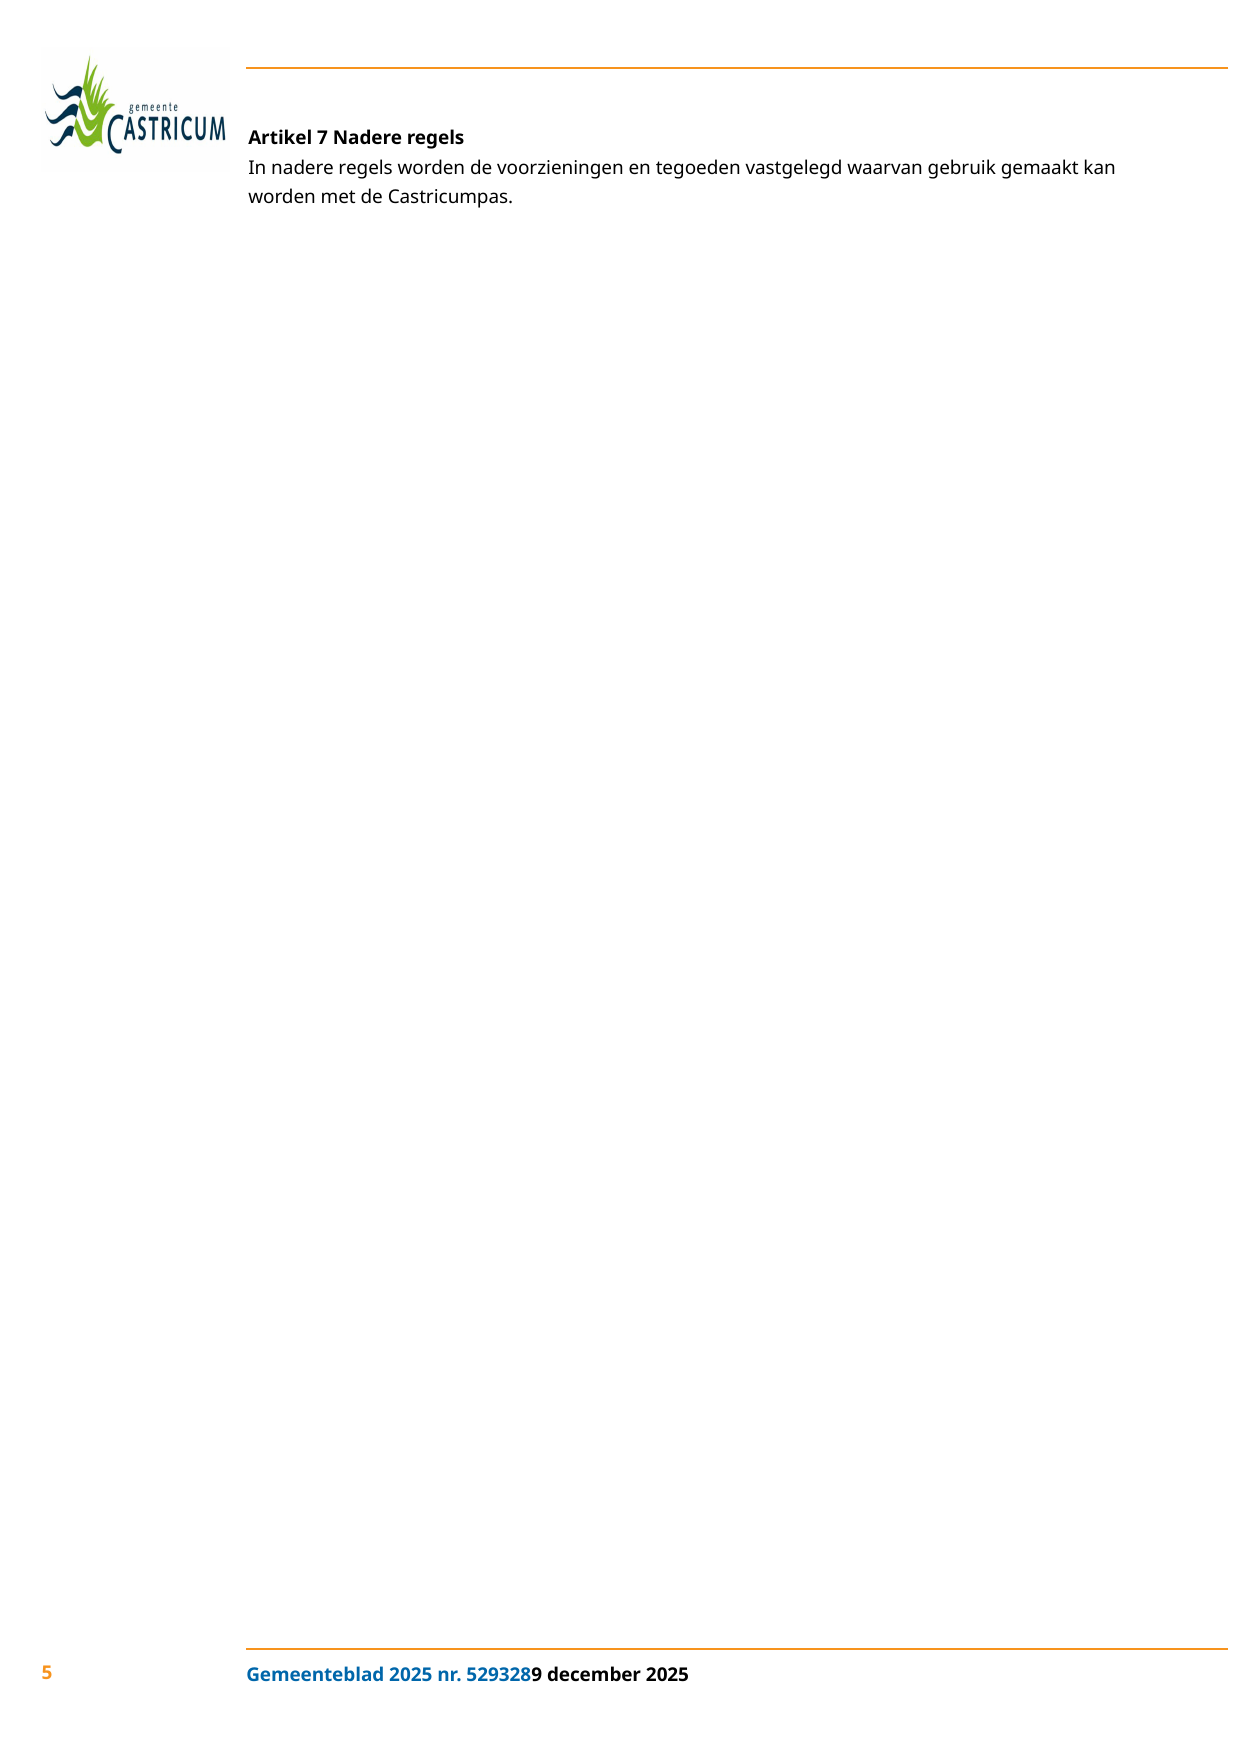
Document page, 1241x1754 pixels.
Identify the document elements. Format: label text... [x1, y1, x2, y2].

text Artikel 7 Nadere regels [248, 124, 1152, 150]
picture [41, 47, 231, 172]
text In nadere regels worden de voorzieningen en tegoeden vastgelegd waarvan gebruik gemaakt kan worden met de Castricumpas. [248, 154, 1152, 209]
